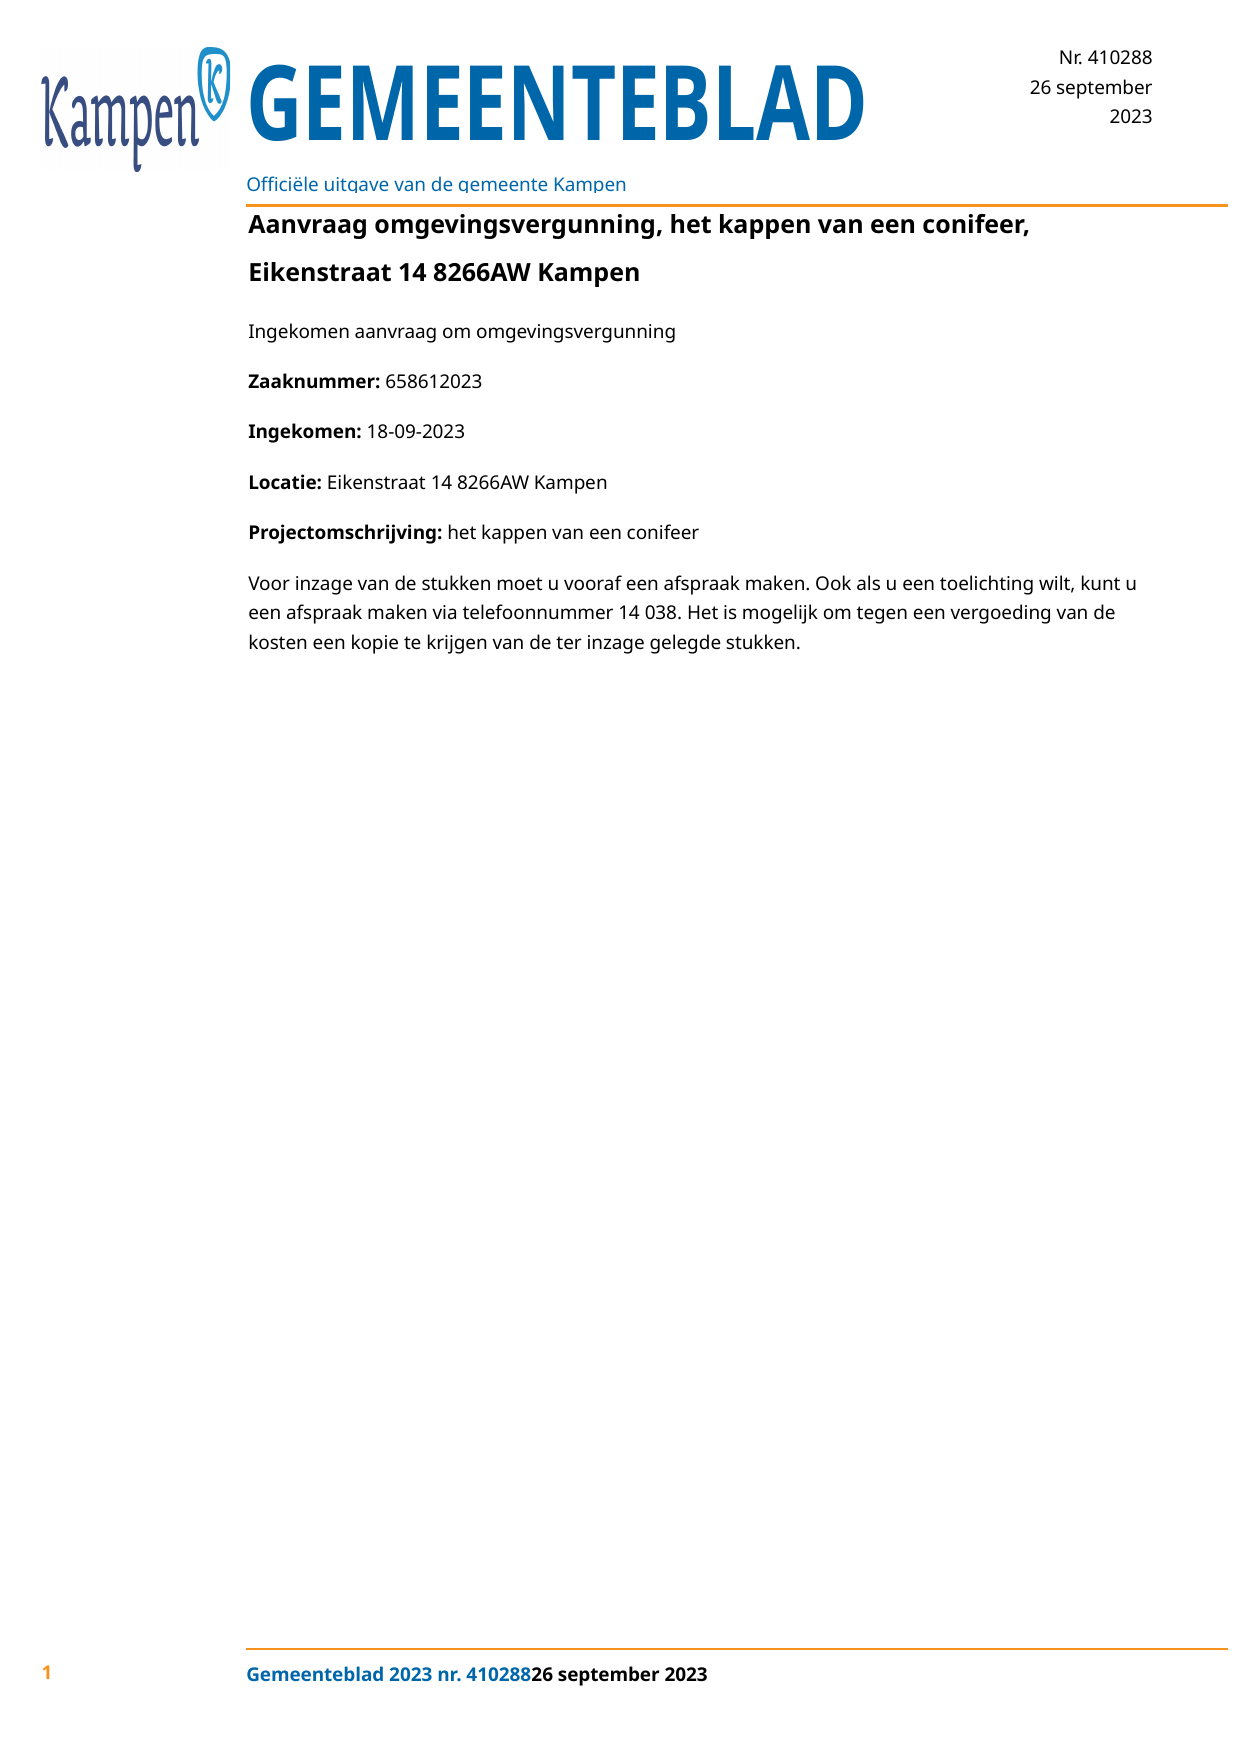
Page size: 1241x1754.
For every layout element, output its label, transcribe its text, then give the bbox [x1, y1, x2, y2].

picture [41, 47, 231, 172]
text Ingekomen aanvraag om omgevingsvergunning [248, 318, 1152, 344]
text Projectomschrijving: het kappen van een conifeer [248, 519, 1152, 545]
text Locatie: Eikenstraat 14 8266AW Kampen [248, 469, 1152, 495]
text Voor inzage van de stukken moet u vooraf een afspraak maken. Ook als u een toelichting wilt, kunt u een afspraak maken via telefoonnummer 14 038. Het is mogelijk om tegen een vergoeding van de kosten een kopie te krijgen van de ter inzage gelegde stukken. [248, 570, 1152, 655]
text Aanvraag omgevingsvergunning, het kappen van een conifeer, Eikenstraat 14 8266AW Kampen [248, 207, 1152, 288]
text Ingekomen: 18-09-2023 [248, 419, 1152, 444]
text Zaaknummer: 658612023 [248, 368, 1152, 394]
